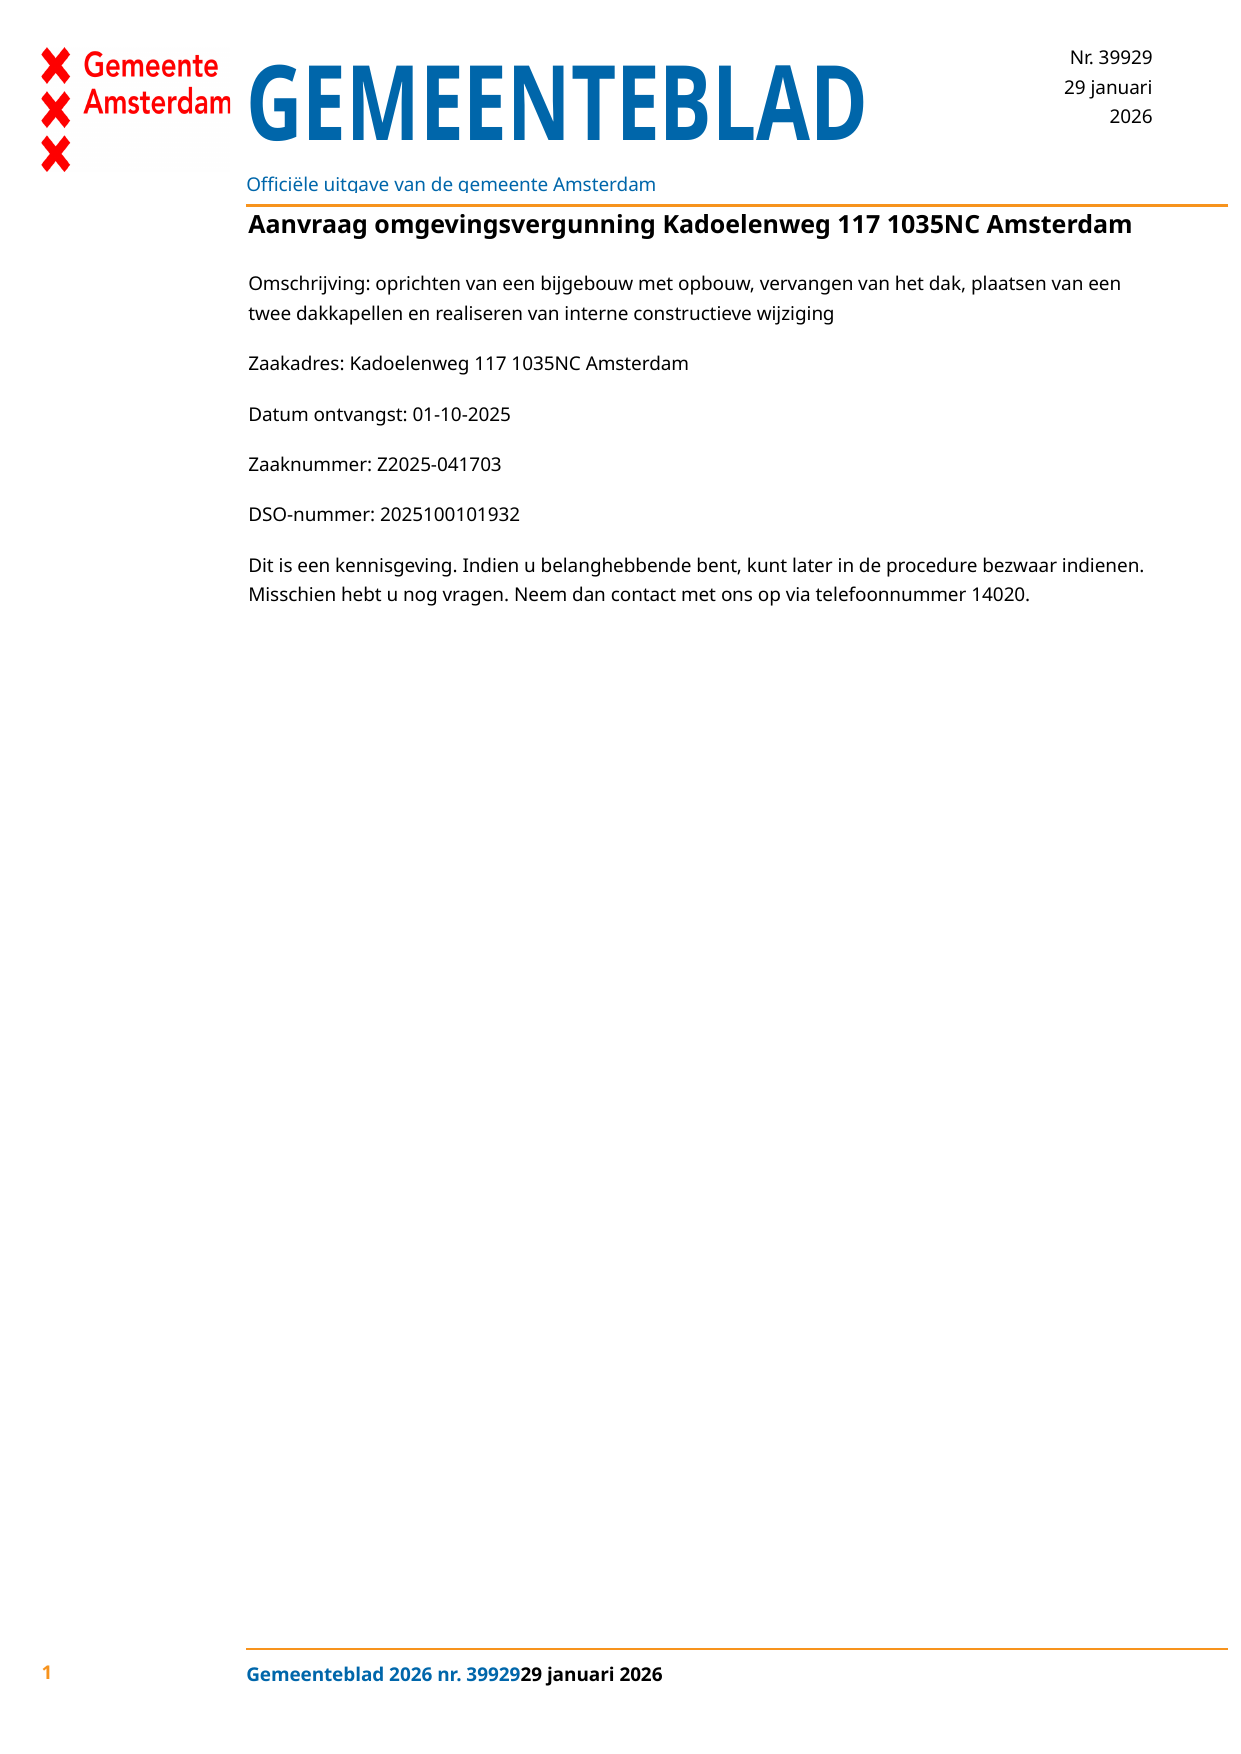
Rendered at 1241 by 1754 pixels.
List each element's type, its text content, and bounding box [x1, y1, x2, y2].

text Datum ontvangst: 01-10-2025 [248, 401, 1152, 426]
text Aanvraag omgevingsvergunning Kadoelenweg 117 1035NC Amsterdam [248, 207, 1152, 241]
picture [41, 47, 231, 172]
text Zaakadres: Kadoelenweg 117 1035NC Amsterdam [248, 350, 1152, 376]
text Zaaknummer: Z2025-041703 [248, 451, 1152, 477]
text Omschrijving: oprichten van een bijgebouw met opbouw, vervangen van het dak, plaatsen van een twee dakkapellen en realiseren van interne constructieve wijziging [248, 270, 1152, 326]
text DSO-nummer: 2025100101932 [248, 502, 1152, 527]
text Dit is een kennisgeving. Indien u belanghebbende bent, kunt later in de procedure bezwaar indienen. Misschien hebt u nog vragen. Neem dan contact met ons op via telefoonnummer 14020. [248, 552, 1152, 607]
